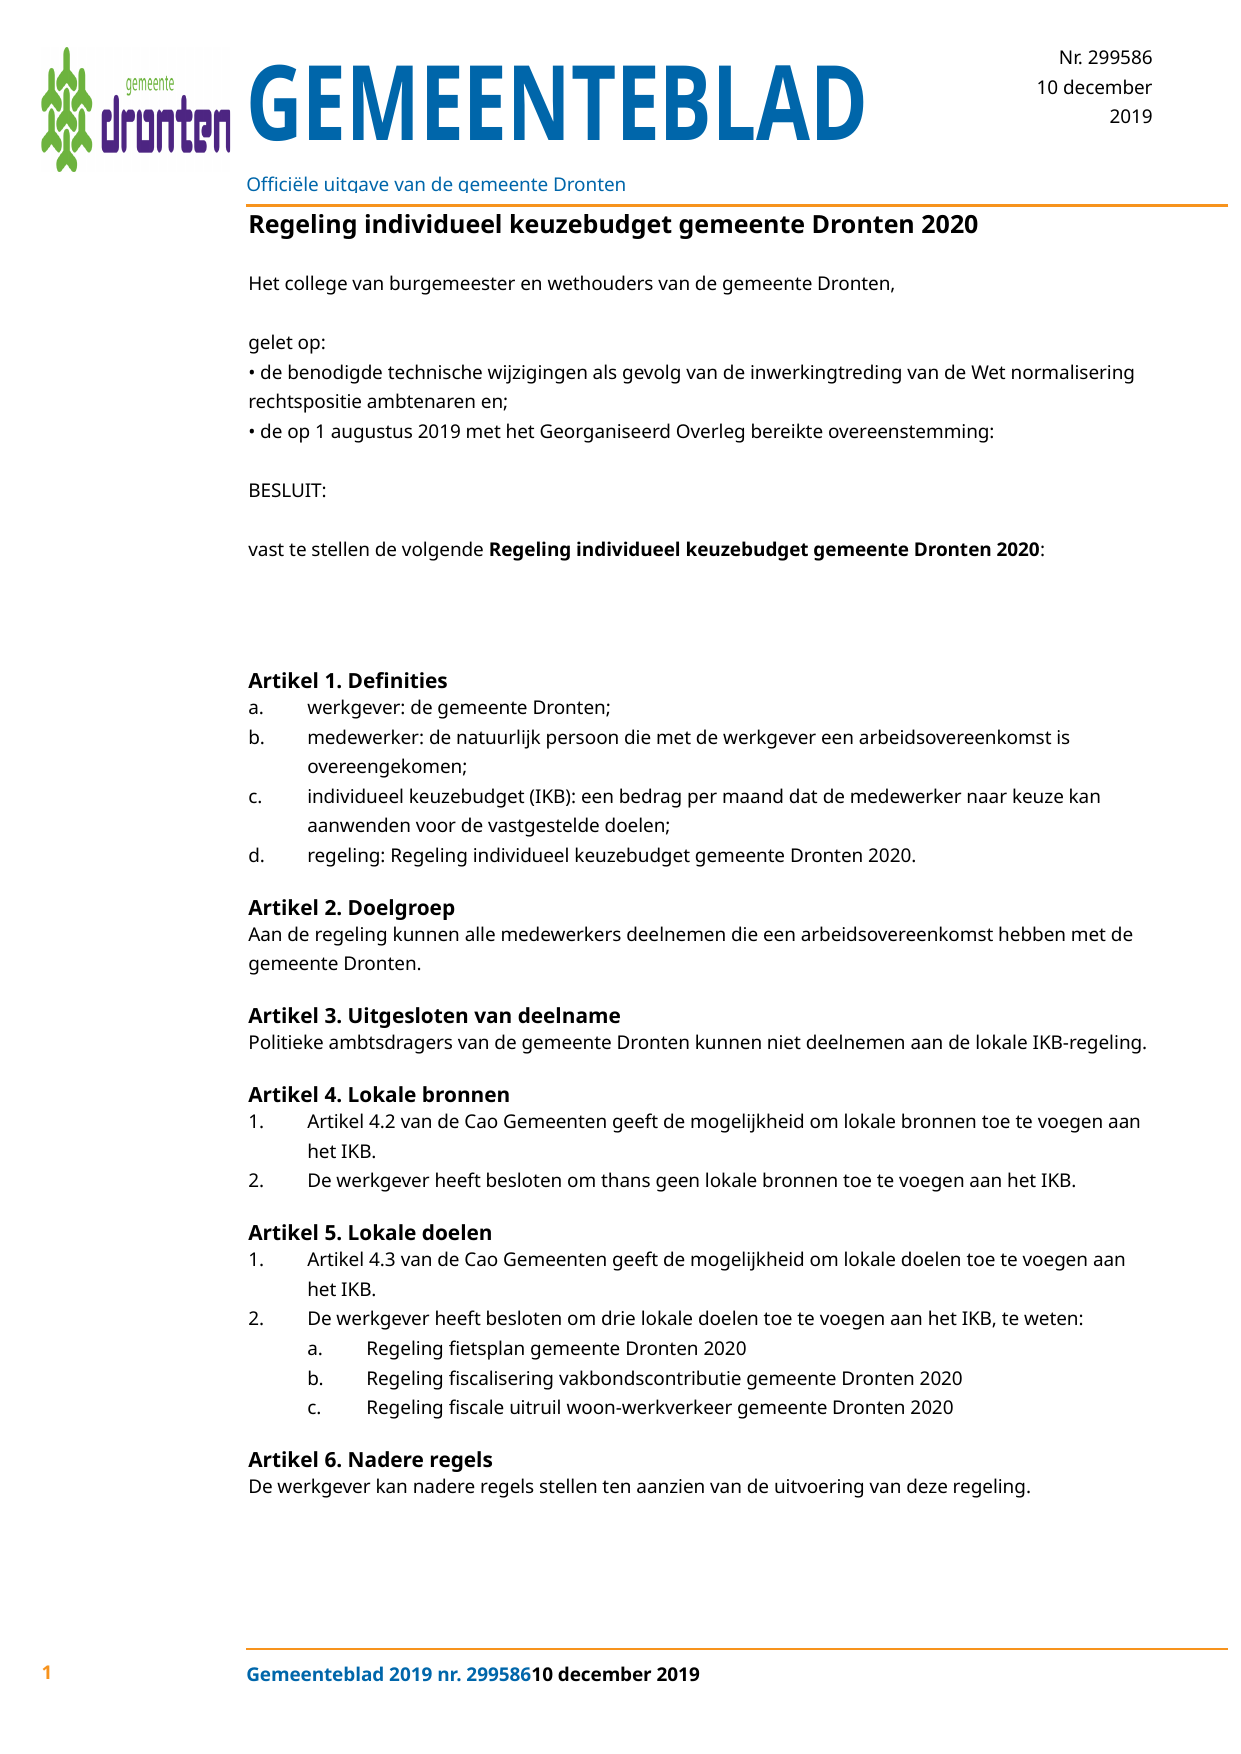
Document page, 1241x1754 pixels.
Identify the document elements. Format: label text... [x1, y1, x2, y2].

text • de benodigde technische wijzigingen als gevolg van de inwerkingtreding van de Wet normalisering rechtspositie ambtenaren en; [248, 359, 1152, 414]
list Regeling fiscalisering vakbondscontributie gemeente Dronten 2020 [307, 1365, 1152, 1390]
text Aan de regeling kunnen alle medewerkers deelnemen die een arbeidsovereenkomst hebben met de gemeente Dronten. [248, 921, 1152, 976]
text BESLUIT: [248, 477, 1152, 503]
list De werkgever heeft besloten om drie lokale doelen toe te voegen aan het IKB, te weten: [248, 1306, 1152, 1331]
list regeling: Regeling individueel keuzebudget gemeente Dronten 2020. [248, 842, 1152, 868]
picture [41, 47, 231, 172]
list Regeling fietsplan gemeente Dronten 2020 [307, 1335, 1152, 1361]
list medewerker: de natuurlijk persoon die met de werkgever een arbeidsovereenkomst is overeengekomen; [248, 724, 1152, 779]
text Artikel 4. Lokale bronnen [248, 1080, 1152, 1108]
text Artikel 5. Lokale doelen [248, 1218, 1152, 1246]
text gelet op: [248, 329, 1152, 355]
list De werkgever heeft besloten om thans geen lokale bronnen toe te voegen aan het IKB. [248, 1167, 1152, 1193]
text De werkgever kan nadere regels stellen ten aanzien van de uitvoering van deze regeling. [248, 1473, 1152, 1499]
text Het college van burgemeester en wethouders van de gemeente Dronten, [248, 270, 1152, 296]
list Artikel 4.3 van de Cao Gemeenten geeft de mogelijkheid om lokale doelen toe te voegen aan het IKB. [248, 1246, 1152, 1302]
text Artikel 1. Definities [248, 666, 1152, 694]
list Regeling fiscale uitruil woon-werkverkeer gemeente Dronten 2020 [307, 1394, 1152, 1420]
list werkgever: de gemeente Dronten; [248, 694, 1152, 720]
text Artikel 2. Doelgroep [248, 893, 1152, 921]
text • de op 1 augustus 2019 met het Georganiseerd Overleg bereikte overeenstemming: [248, 418, 1152, 444]
text Artikel 3. Uitgesloten van deelname [248, 1001, 1152, 1029]
list Artikel 4.2 van de Cao Gemeenten geeft de mogelijkheid om lokale bronnen toe te voegen aan het IKB. [248, 1108, 1152, 1164]
text Politieke ambtsdragers van de gemeente Dronten kunnen niet deelnemen aan de lokale IKB-regeling. [248, 1029, 1152, 1055]
text Regeling individueel keuzebudget gemeente Dronten 2020 [248, 207, 1152, 241]
text Artikel 6. Nadere regels [248, 1445, 1152, 1473]
text vast te stellen de volgende Regeling individueel keuzebudget gemeente Dronten 2020: [248, 537, 1152, 562]
list individueel keuzebudget (IKB): een bedrag per maand dat de medewerker naar keuze kan aanwenden voor de vastgestelde doelen; [248, 783, 1152, 838]
